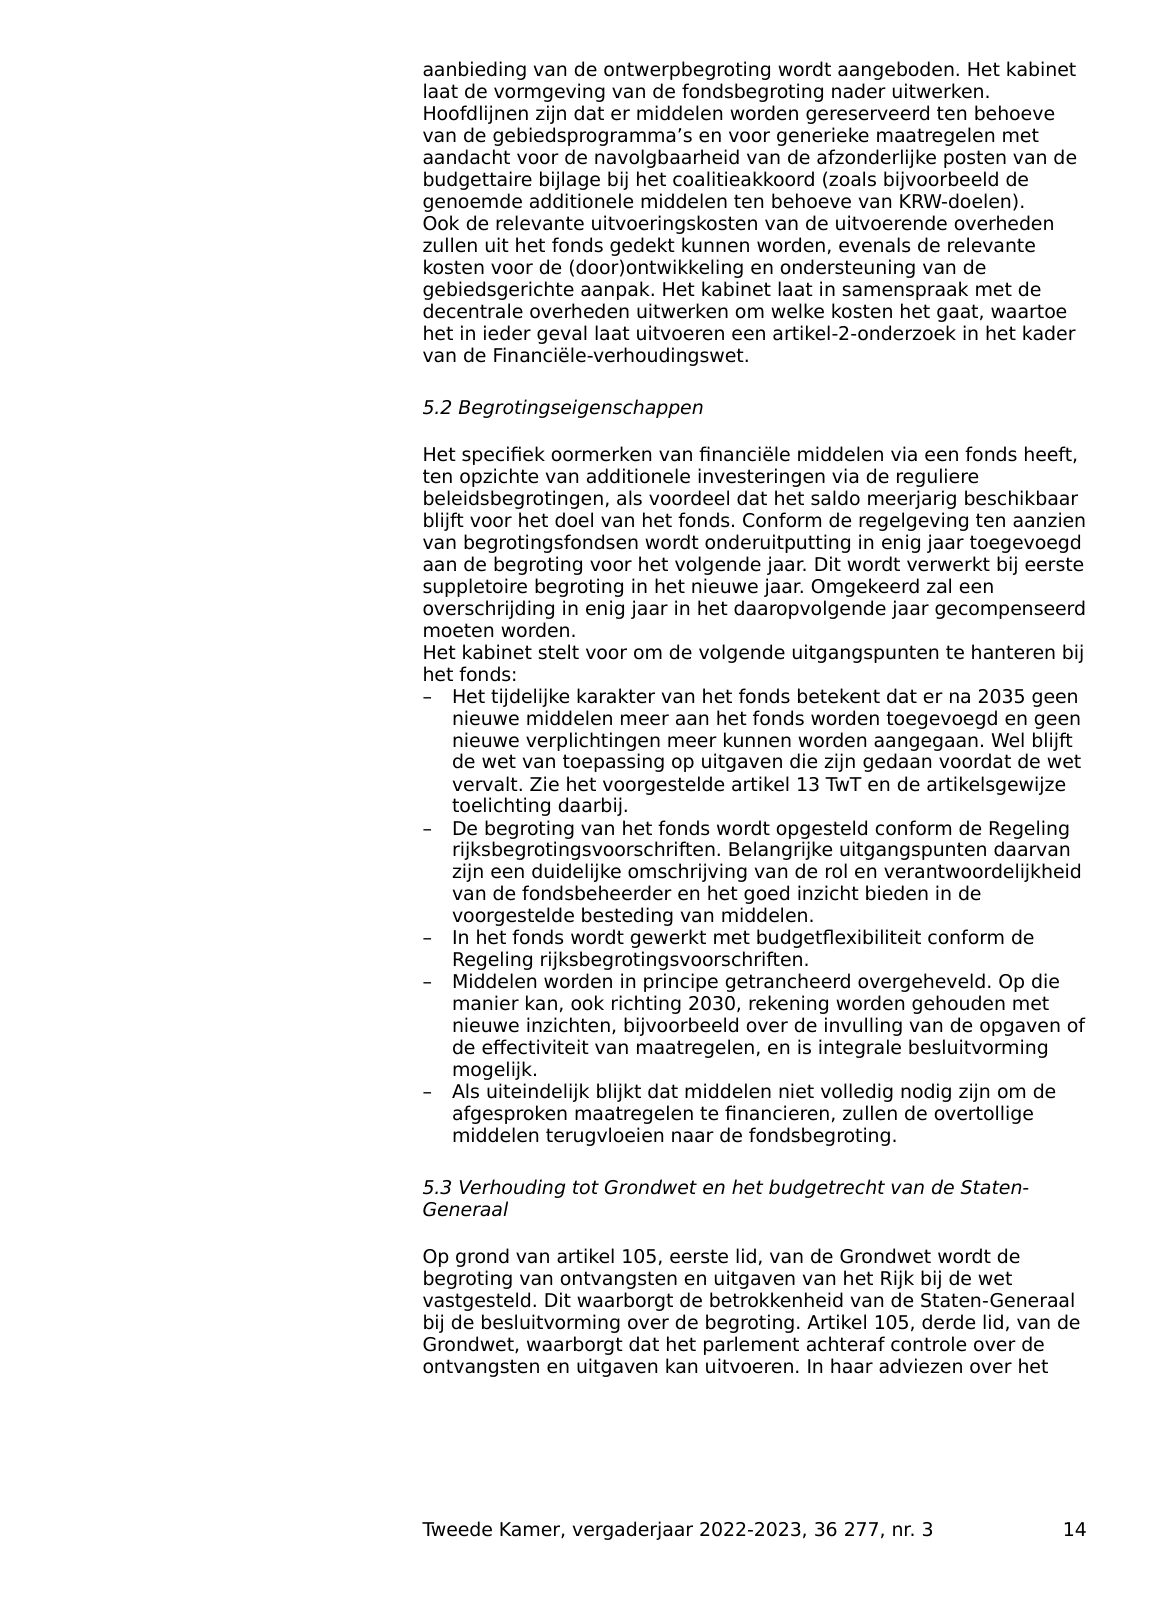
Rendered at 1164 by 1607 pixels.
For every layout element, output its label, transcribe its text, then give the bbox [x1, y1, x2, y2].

text – Middelen worden in principe getrancheerd overgeheveld. Op die manier kan, ook richting 2030, rekening worden gehouden met nieuwe inzichten, bijvoorbeeld over de invulling van de opgaven of de effectiviteit van maatregelen, en is integrale besluitvorming mogelijk. [422, 971, 1087, 1081]
text Het kabinet stelt voor om de volgende uitgangspunten te hanteren bij het fonds: [422, 642, 1087, 686]
text – Als uiteindelijk blijkt dat middelen niet volledig nodig zijn om de afgesproken maatregelen te financieren, zullen de overtollige middelen terugvloeien naar de fondsbegroting. [422, 1081, 1087, 1147]
text Op grond van artikel 105, eerste lid, van de Grondwet wordt de begroting van ontvangsten en uitgaven van het Rijk bij de wet vastgesteld. Dit waarborgt de betrokkenheid van de Staten-Generaal bij de besluitvorming over de begroting. Artikel 105, derde lid, van de Grondwet, waarborgt dat het parlement achteraf controle over de ontvangsten en uitgaven kan uitvoeren. In haar adviezen over het [422, 1246, 1087, 1400]
text – In het fonds wordt gewerkt met budgetflexibiliteit conform de Regeling rijksbegrotingsvoorschriften. [422, 927, 1087, 971]
text aanbieding van de ontwerpbegroting wordt aangeboden. Het kabinet laat de vormgeving van de fondsbegroting nader uitwerken. Hoofdlijnen zijn dat er middelen worden gereserveerd ten behoeve van de gebiedsprogramma’s en voor generieke maatregelen met aandacht voor de navolgbaarheid van de afzonderlijke posten van de budgettaire bijlage bij het coalitieakkoord (zoals bijvoorbeeld de genoemde additionele middelen ten behoeve van KRW-doelen). [422, 59, 1087, 213]
text Ook de relevante uitvoeringskosten van de uitvoerende overheden zullen uit het fonds gedekt kunnen worden, evenals de relevante kosten voor de (door)ontwikkeling en ondersteuning van de gebiedsgerichte aanpak. Het kabinet laat in samenspraak met de decentrale overheden uitwerken om welke kosten het gaat, waartoe het in ieder geval laat uitvoeren een artikel-2-onderzoek in het kader van de Financiële-verhoudingswet. [422, 213, 1087, 367]
text – De begroting van het fonds wordt opgesteld conform de Regeling rijksbegrotingsvoorschriften. Belangrijke uitgangspunten daarvan zijn een duidelijke omschrijving van de rol en verantwoordelijkheid van de fondsbeheerder en het goed inzicht bieden in de voorgestelde besteding van middelen. [422, 817, 1087, 927]
subtitle 5.3 Verhouding tot Grondwet en het budgetrecht van de Staten-Generaal [422, 1177, 1087, 1221]
subtitle 5.2 Begrotingseigenschappen [422, 397, 1087, 419]
text Het specifiek oormerken van financiële middelen via een fonds heeft, ten opzichte van additionele investeringen via de reguliere beleidsbegrotingen, als voordeel dat het saldo meerjarig beschikbaar blijft voor het doel van het fonds. Conform de regelgeving ten aanzien van begrotingsfondsen wordt onderuitputting in enig jaar toegevoegd aan de begroting voor het volgende jaar. Dit wordt verwerkt bij eerste suppletoire begroting in het nieuwe jaar. Omgekeerd zal een overschrijding in enig jaar in het daaropvolgende jaar gecompenseerd moeten worden. [422, 444, 1087, 642]
text – Het tijdelijke karakter van het fonds betekent dat er na 2035 geen nieuwe middelen meer aan het fonds worden toegevoegd en geen nieuwe verplichtingen meer kunnen worden aangegaan. Wel blijft de wet van toepassing op uitgaven die zijn gedaan voordat de wet vervalt. Zie het voorgestelde artikel 13 TwT en de artikelsgewijze toelichting daarbij. [422, 686, 1087, 817]
